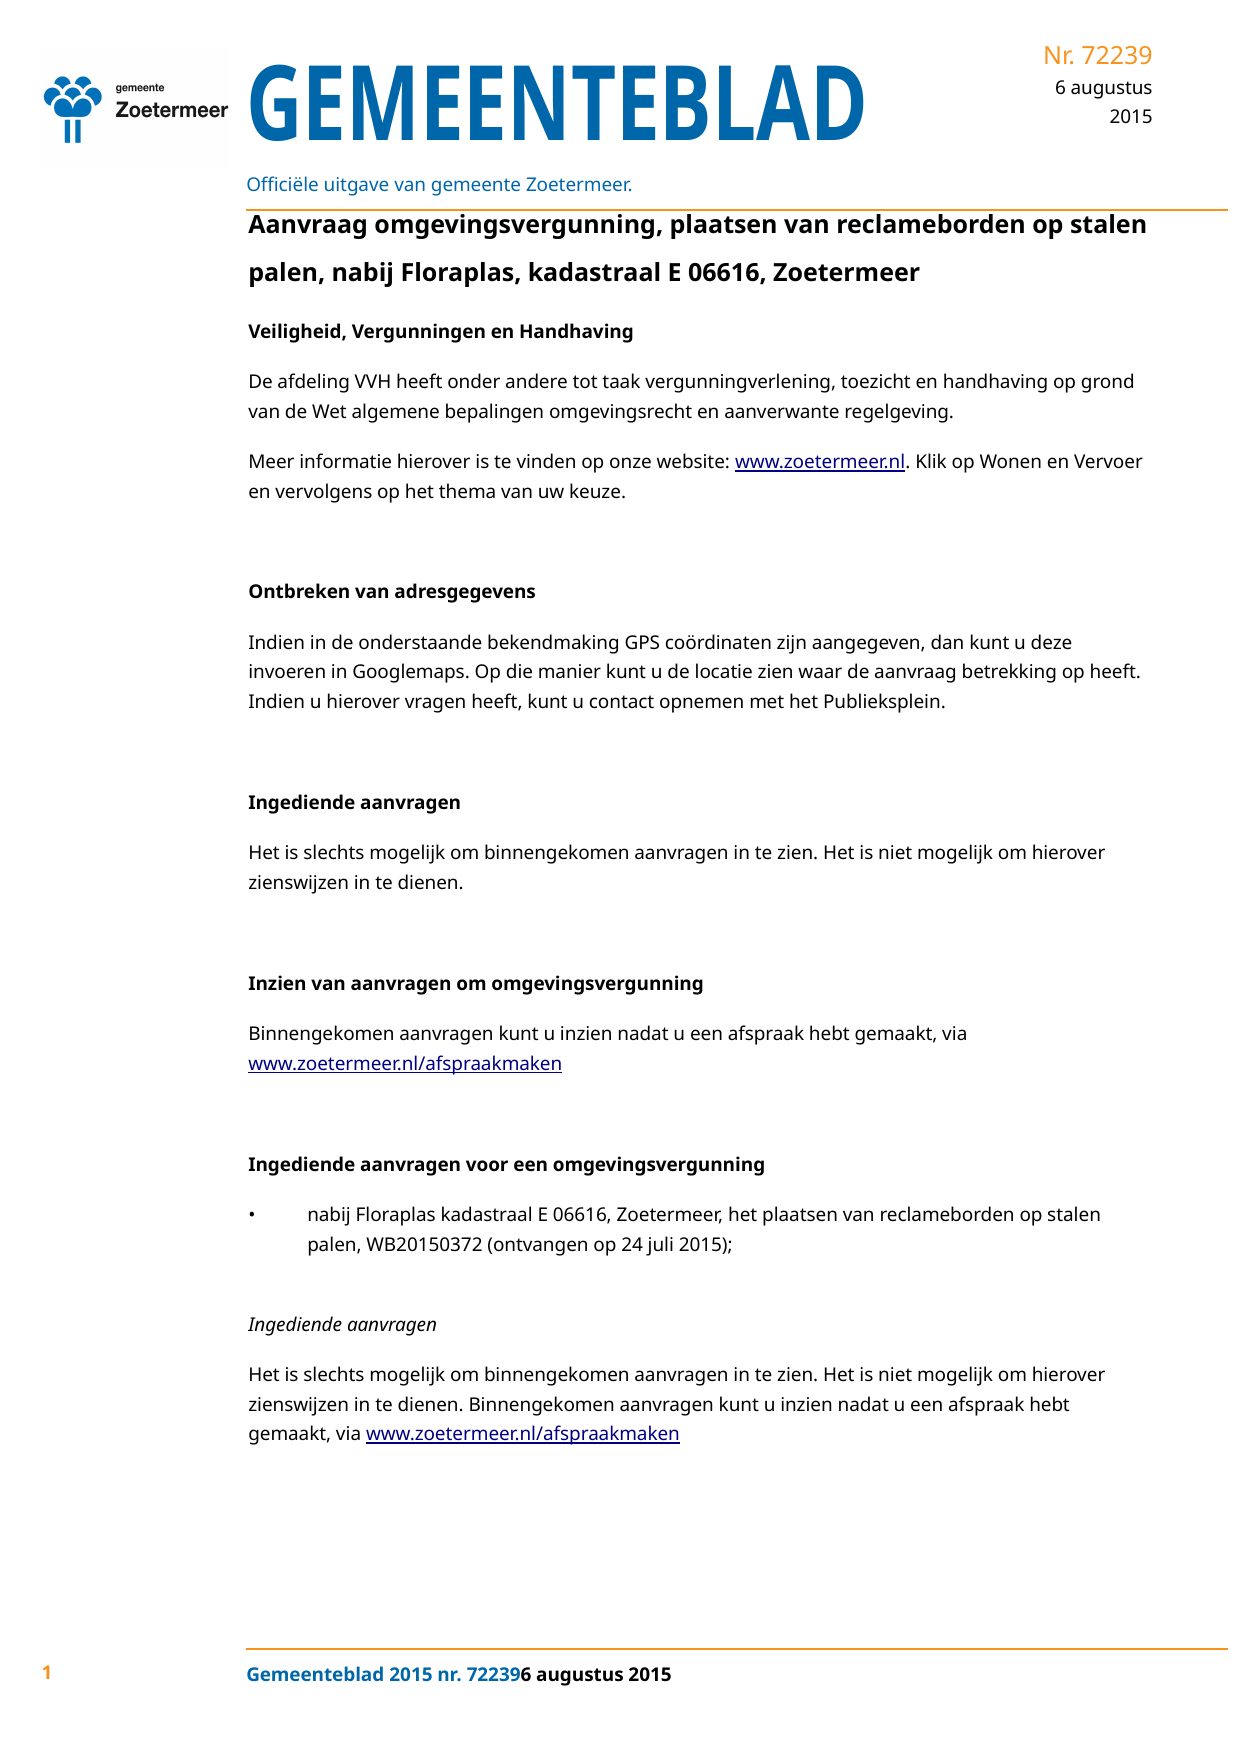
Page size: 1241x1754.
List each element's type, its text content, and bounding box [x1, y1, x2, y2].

text Binnengekomen aanvragen kunt u inzien nadat u een afspraak hebt gemaakt, via www.zoetermeer.nl/afspraakmaken [248, 1020, 1152, 1076]
picture [41, 47, 231, 172]
text Het is slechts mogelijk om binnengekomen aanvragen in te zien. Het is niet mogelijk om hierover zienswijzen in te dienen. Binnengekomen aanvragen kunt u inzien nadat u een afspraak hebt gemaakt, via www.zoetermeer.nl/afspraakmaken [248, 1361, 1152, 1446]
list nabij Floraplas kadastraal E 06616, Zoetermeer, het plaatsen van reclameborden op stalen palen, WB20150372 (ontvangen op 24 juli 2015); [248, 1201, 1152, 1257]
text Meer informatie hierover is te vinden op onze website: www.zoetermeer.nl. Klik op Wonen en Vervoer en vervolgens op het thema van uw keuze. [248, 448, 1152, 504]
text Ingediende aanvragen [248, 1311, 1152, 1337]
text Ingediende aanvragen voor een omgevingsvergunning [248, 1151, 1152, 1177]
text Inzien van aanvragen om omgevingsvergunning [248, 970, 1152, 996]
text Het is slechts mogelijk om binnengekomen aanvragen in te zien. Het is niet mogelijk om hierover zienswijzen in te dienen. [248, 839, 1152, 895]
text Veiligheid, Vergunningen en Handhaving [248, 318, 1152, 344]
text De afdeling VVH heeft onder andere tot taak vergunningverlening, toezicht en handhaving op grond van de Wet algemene bepalingen omgevingsrecht en aanverwante regelgeving. [248, 368, 1152, 424]
text Indien in de onderstaande bekendmaking GPS coördinaten zijn aangegeven, dan kunt u deze invoeren in Googlemaps. Op die manier kunt u de locatie zien waar de aanvraag betrekking op heeft. Indien u hierover vragen heeft, kunt u contact opnemen met het Publieksplein. [248, 629, 1152, 714]
text Aanvraag omgevingsvergunning, plaatsen van reclameborden op stalen palen, nabij Floraplas, kadastraal E 06616, Zoetermeer [248, 211, 1152, 288]
text Ingediende aanvragen [248, 789, 1152, 815]
text Ontbreken van adresgegevens [248, 579, 1152, 604]
